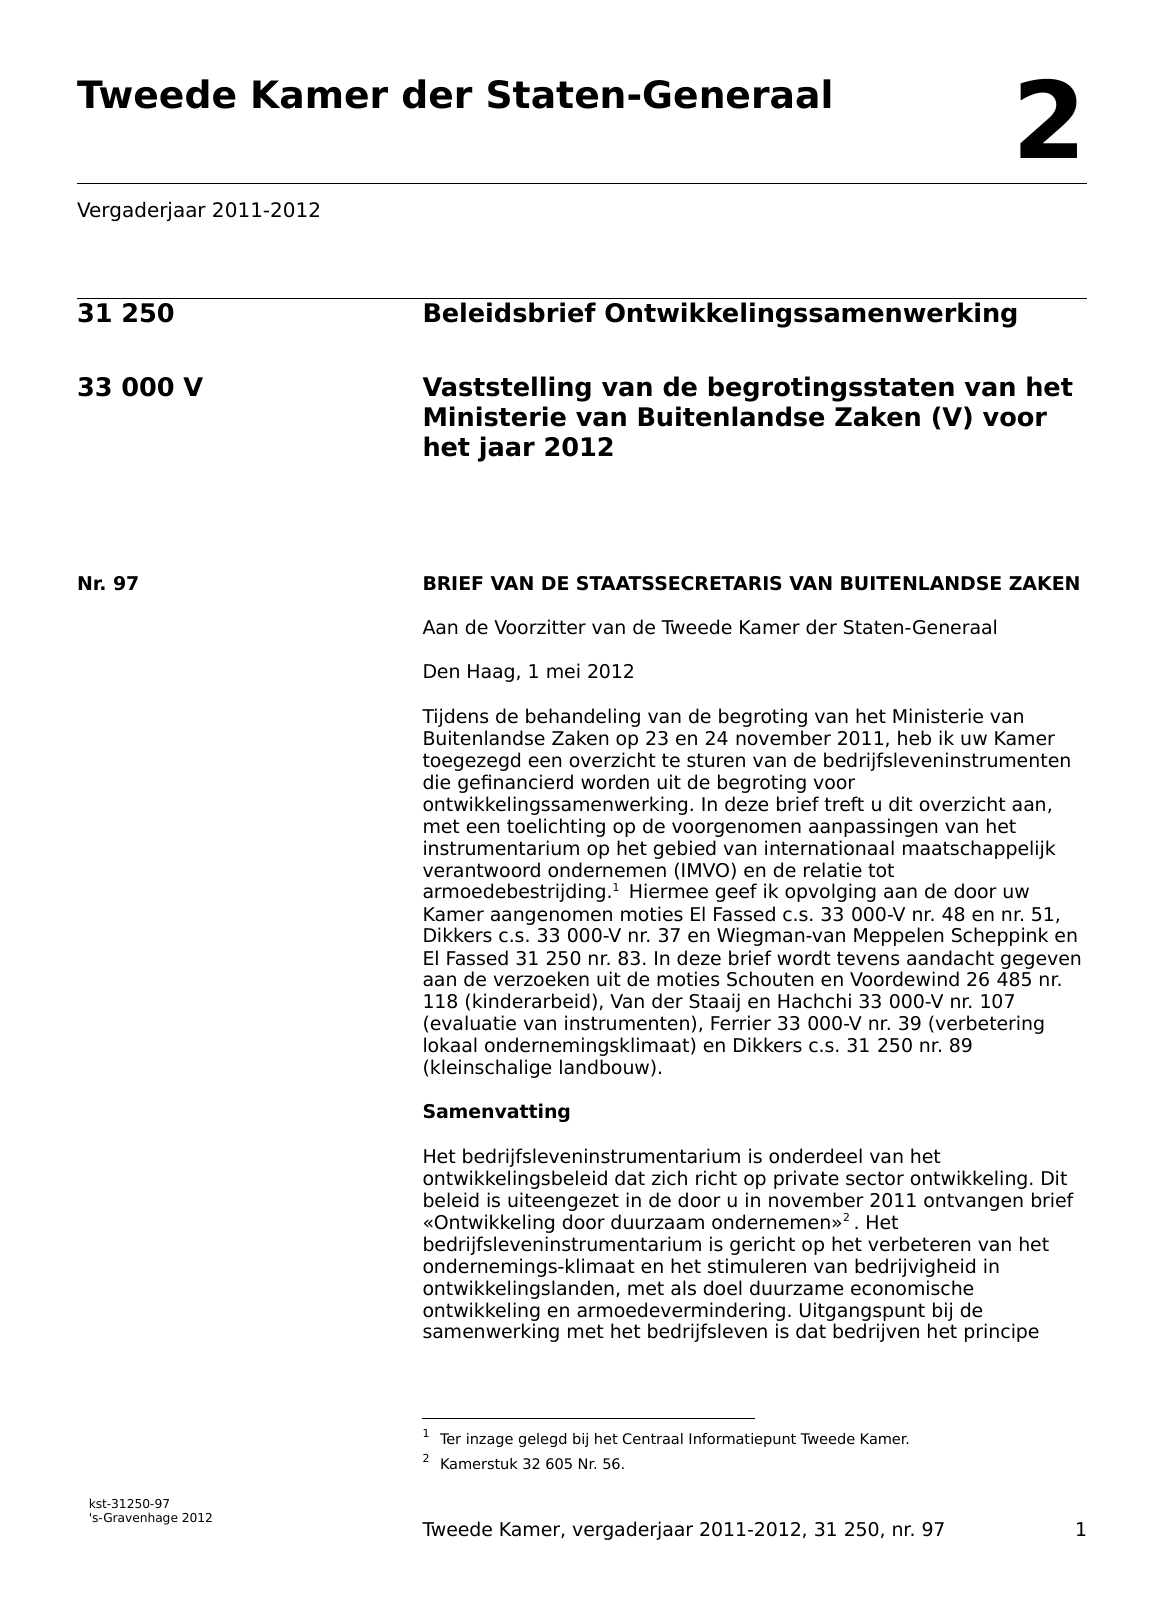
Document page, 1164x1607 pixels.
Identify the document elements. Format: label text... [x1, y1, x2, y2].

table_cell Vergaderjaar 2011-2012 [77, 184, 1087, 298]
table_header 2 [886, 59, 1087, 183]
text kst-31250-97 [88, 1497, 323, 1511]
text Het bedrijfsleveninstrumentarium is onderdeel van het ontwikkelingsbeleid dat zich richt op private sector ontwikkeling. Dit beleid is uiteengezet in de door u in november 2011 ontvangen brief «Ontwikkeling door duurzaam ondernemen». Het bedrijfsleveninstrumentarium is gericht op het verbeteren van het ondernemings-klimaat en het stimuleren van bedrijvigheid in ontwikkelingslanden, met als doel duurzame economische ontwikkeling en armoedevermindering. Uitgangspunt bij de samenwerking met het bedrijfsleven is dat bedrijven het principe [422, 1146, 1087, 1343]
subtitle 31 250 Beleidsbrief Ontwikkelingssamenwerking [77, 299, 1087, 329]
text Ter inzage gelegd bij het Centraal Informatiepunt Tweede Kamer. [422, 1427, 1087, 1449]
subtitle 33 000 V Vaststelling van de begrotingsstaten van het Ministerie van Buitenlandse Zaken (V) voor het jaar 2012 [77, 373, 1087, 462]
text Den Haag, 1 mei 2012 [422, 661, 1087, 683]
text 's-Gravenhage 2012 [88, 1511, 323, 1525]
table_header Tweede Kamer der Staten-Generaal [77, 59, 886, 183]
text Tijdens de behandeling van de begroting van het Ministerie van Buitenlandse Zaken op 23 en 24 november 2011, heb ik uw Kamer toegezegd een overzicht te sturen van de bedrijfsleveninstrumenten die gefinancierd worden uit de begroting voor ontwikkelingssamenwerking. In deze brief treft u dit overzicht aan, met een toelichting op de voorgenomen aanpassingen van het instrumentarium op het gebied van internationaal maatschappelijk verantwoord ondernemen (IMVO) en de relatie tot armoedebestrijding. Hiermee geef ik opvolging aan de door uw Kamer aangenomen moties El Fassed c.s. 33 000-V nr. 48 en nr. 51, Dikkers c.s. 33 000-V nr. 37 en Wiegman-van Meppelen Scheppink en El Fassed 31 250 nr. 83. In deze brief wordt tevens aandacht gegeven aan de verzoeken uit de moties Schouten en Voordewind 26 485 nr. 118 (kinderarbeid), Van der Staaij en Hachchi 33 000-V nr. 107 (evaluatie van instrumenten), Ferrier 33 000-V nr. 39 (verbetering lokaal ondernemingsklimaat) en Dikkers c.s. 31 250 nr. 89 (kleinschalige landbouw). [422, 706, 1087, 1079]
subtitle Nr. 97 BRIEF VAN DE STAATSSECRETARIS VAN BUITENLANDSE ZAKEN [77, 573, 1087, 595]
subtitle Samenvatting [422, 1101, 1087, 1123]
text Kamerstuk 32 605 Nr. 56. [422, 1452, 1087, 1474]
text Aan de Voorzitter van de Tweede Kamer der Staten-Generaal [422, 617, 1087, 639]
